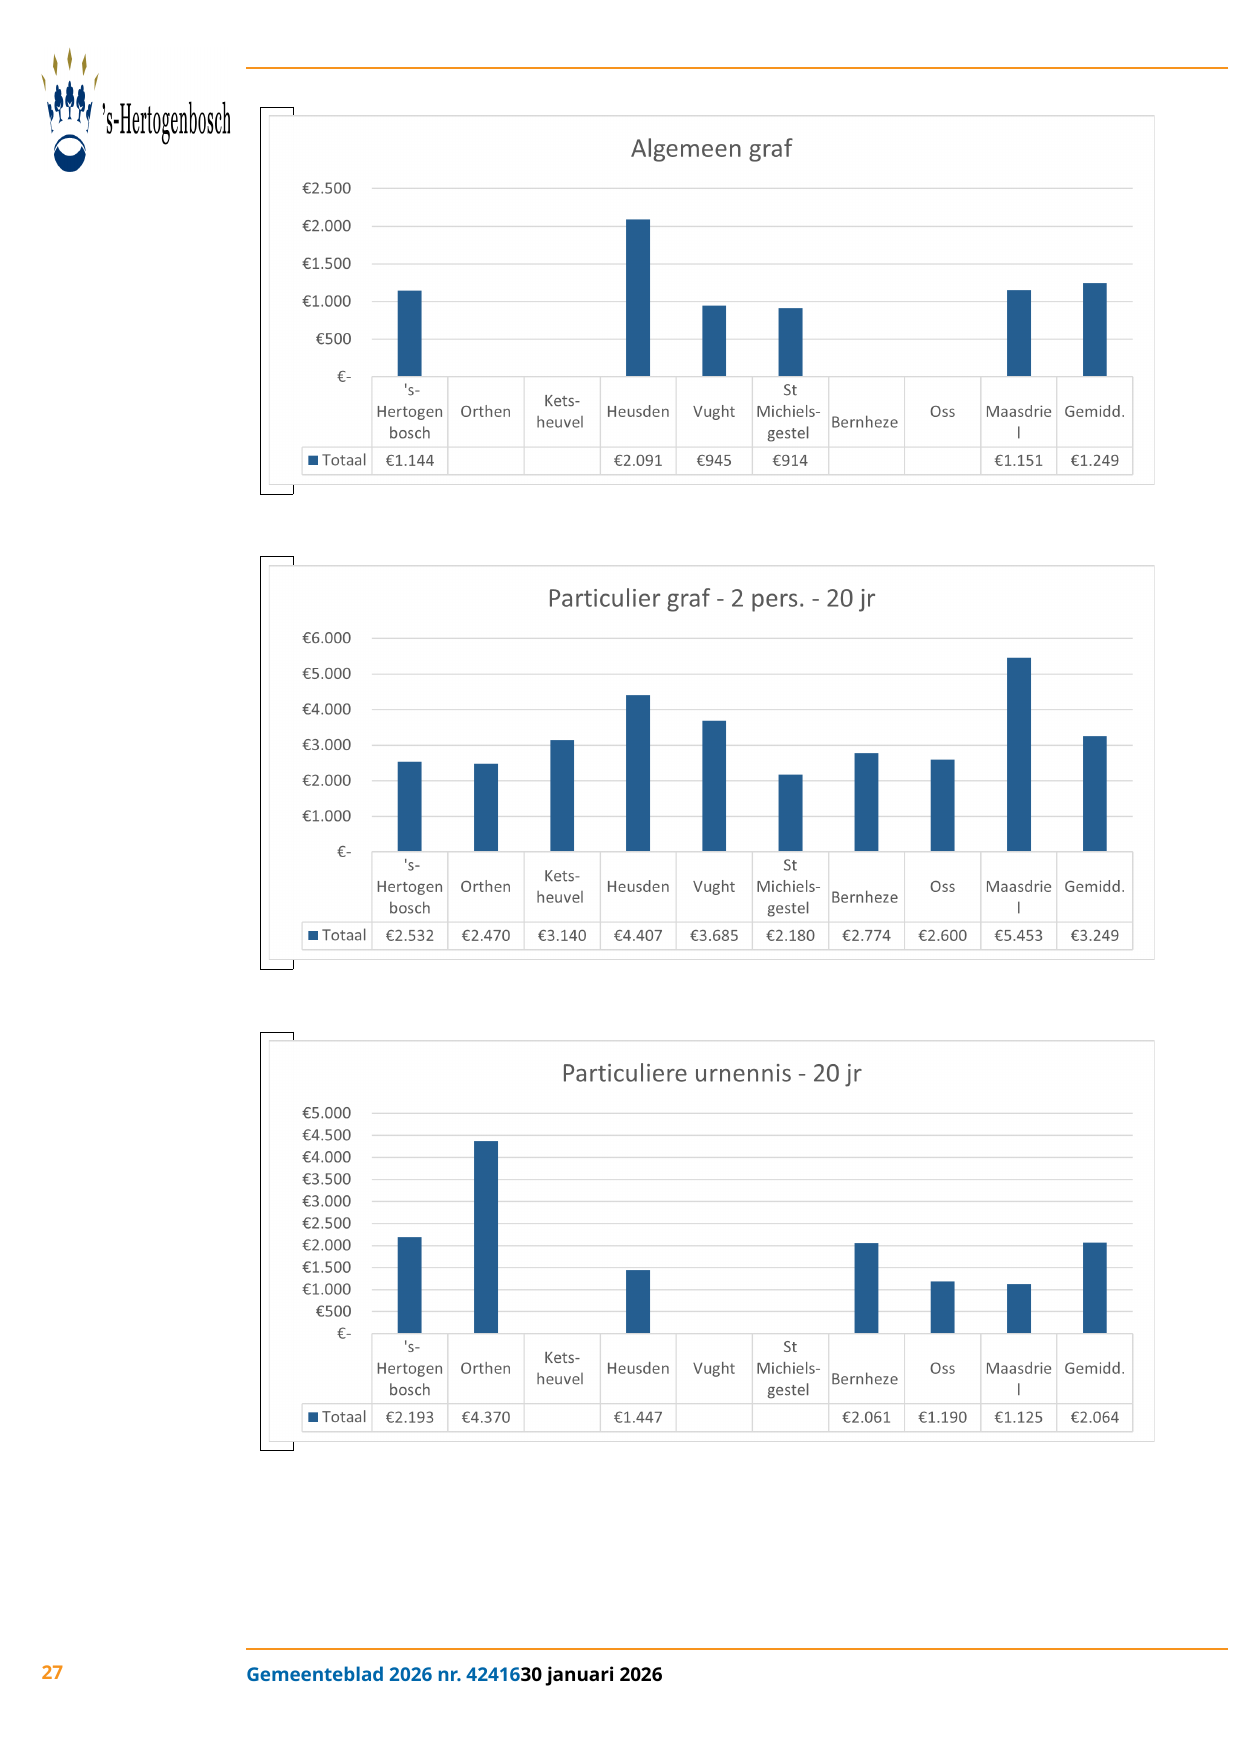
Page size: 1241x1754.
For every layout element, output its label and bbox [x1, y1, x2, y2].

picture [268, 565, 1155, 960]
picture [268, 115, 1155, 485]
picture [41, 47, 231, 172]
picture [268, 1040, 1155, 1442]
